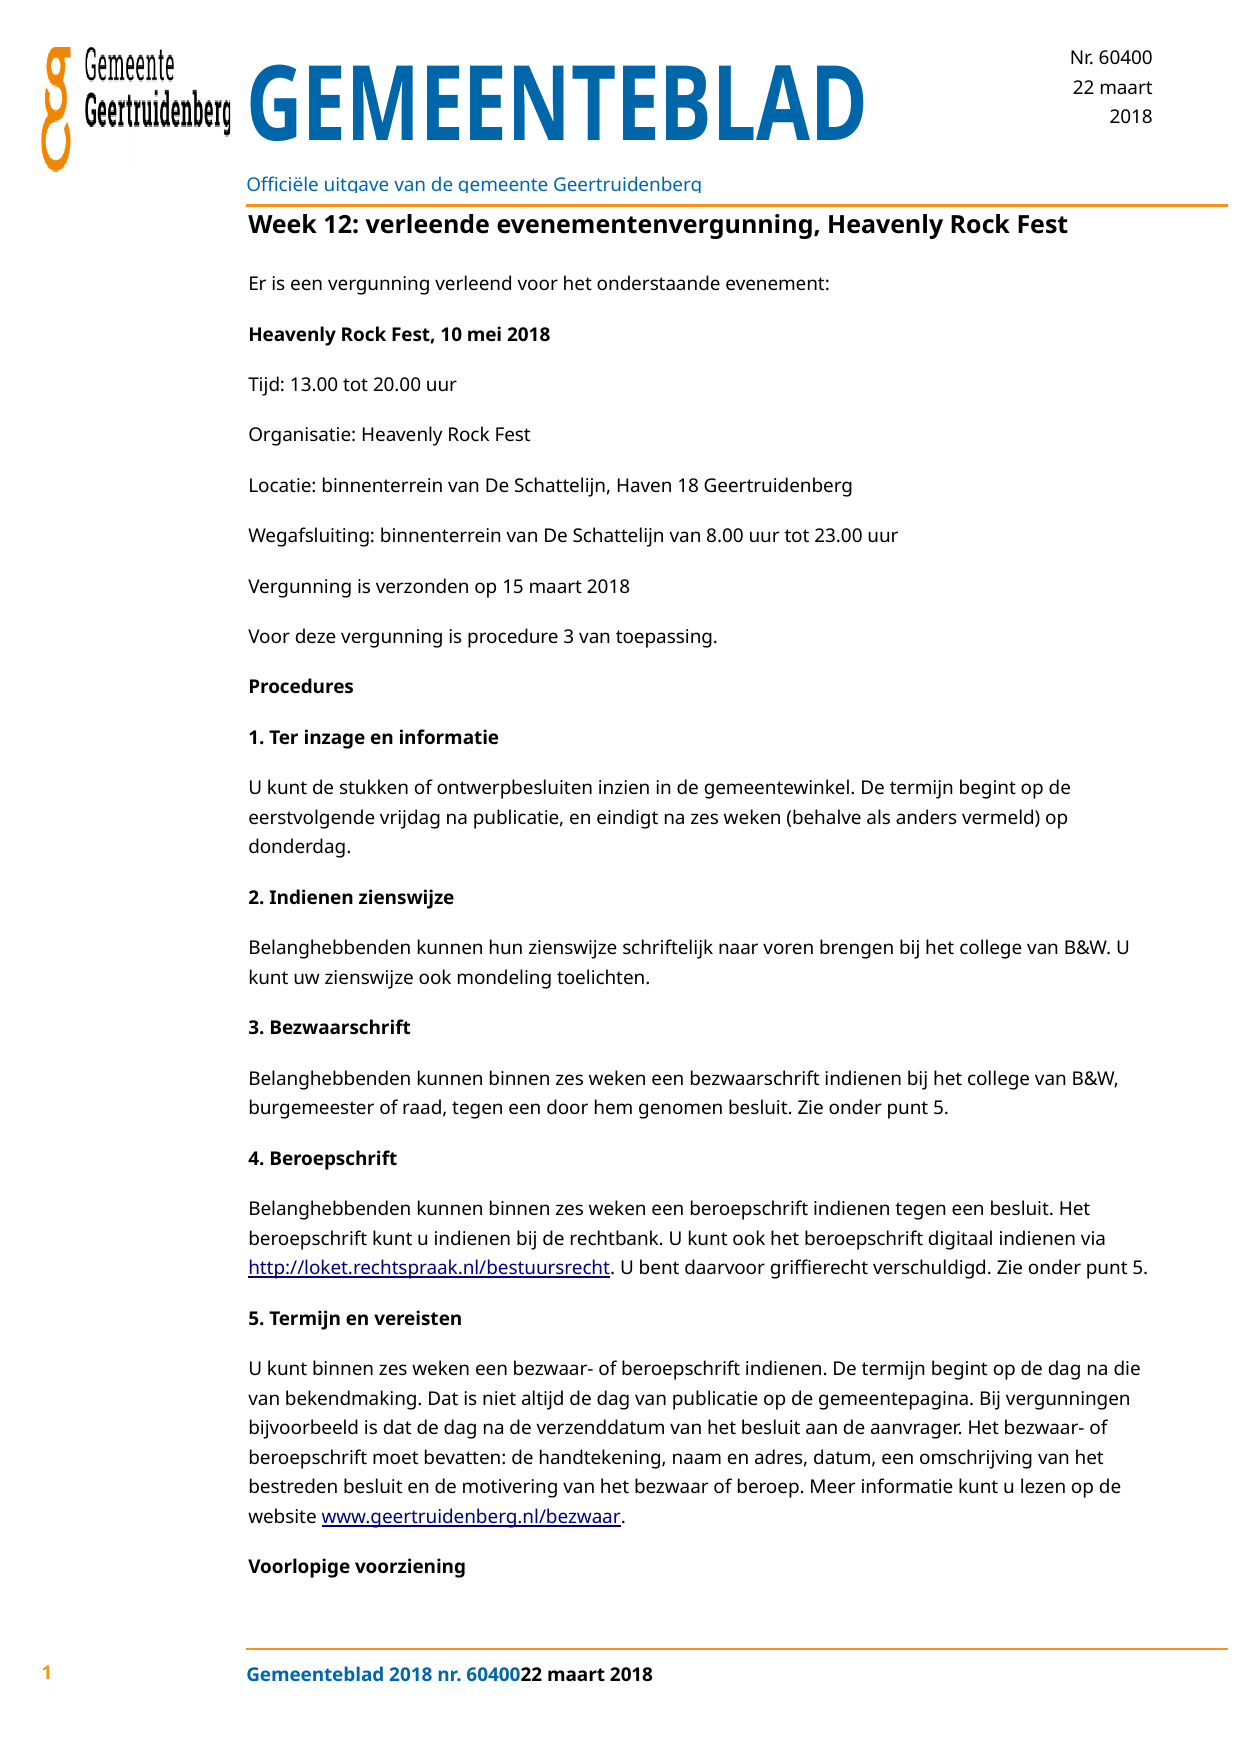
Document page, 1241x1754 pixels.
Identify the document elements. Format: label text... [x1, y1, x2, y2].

text Tijd: 13.00 tot 20.00 uur [248, 371, 1152, 397]
text 2. Indienen zienswijze [248, 884, 1152, 910]
text Locatie: binnenterrein van De Schattelijn, Haven 18 Geertruidenberg [248, 472, 1152, 498]
text 4. Beroepschrift [248, 1145, 1152, 1171]
text Wegafsluiting: binnenterrein van De Schattelijn van 8.00 uur tot 23.00 uur [248, 522, 1152, 548]
text Voor deze vergunning is procedure 3 van toepassing. [248, 623, 1152, 649]
text U kunt binnen zes weken een bezwaar- of beroepschrift indienen. De termijn begint op de dag na die van bekendmaking. Dat is niet altijd de dag van publicatie op de gemeentepagina. Bij vergunningen bijvoorbeeld is dat de dag na de verzenddatum van het besluit aan de aanvrager. Het bezwaar- of beroepschrift moet bevatten: de handtekening, naam en adres, datum, een omschrijving van het bestreden besluit en de motivering van het bezwaar of beroep. Meer informatie kunt u lezen op de website www.geertruidenberg.nl/bezwaar. [248, 1355, 1152, 1529]
text Belanghebbenden kunnen binnen zes weken een beroepschrift indienen tegen een besluit. Het beroepschrift kunt u indienen bij de rechtbank. U kunt ook het beroepschrift digitaal indienen via http://loket.rechtspraak.nl/bestuursrecht. U bent daarvoor griffierecht verschuldigd. Zie onder punt 5. [248, 1195, 1152, 1280]
text Belanghebbenden kunnen binnen zes weken een bezwaarschrift indienen bij het college van B&W, burgemeester of raad, tegen een door hem genomen besluit. Zie onder punt 5. [248, 1065, 1152, 1120]
text Voorlopige voorziening [248, 1554, 1152, 1579]
text 3. Bezwaarschrift [248, 1014, 1152, 1040]
text Er is een vergunning verleend voor het onderstaande evenement: [248, 270, 1152, 296]
text U kunt de stukken of ontwerpbesluiten inzien in de gemeentewinkel. De termijn begint op de eerstvolgende vrijdag na publicatie, en eindigt na zes weken (behalve als anders vermeld) op donderdag. [248, 774, 1152, 859]
text Vergunning is verzonden op 15 maart 2018 [248, 573, 1152, 598]
text 1. Ter inzage en informatie [248, 724, 1152, 750]
text Organisatie: Heavenly Rock Fest [248, 422, 1152, 447]
text Procedures [248, 674, 1152, 699]
text 5. Termijn en vereisten [248, 1305, 1152, 1331]
text Heavenly Rock Fest, 10 mei 2018 [248, 321, 1152, 346]
text Belanghebbenden kunnen hun zienswijze schriftelijk naar voren brengen bij het college van B&W. U kunt uw zienswijze ook mondeling toelichten. [248, 934, 1152, 990]
text Week 12: verleende evenementenvergunning, Heavenly Rock Fest [248, 207, 1152, 241]
picture [41, 47, 231, 172]
